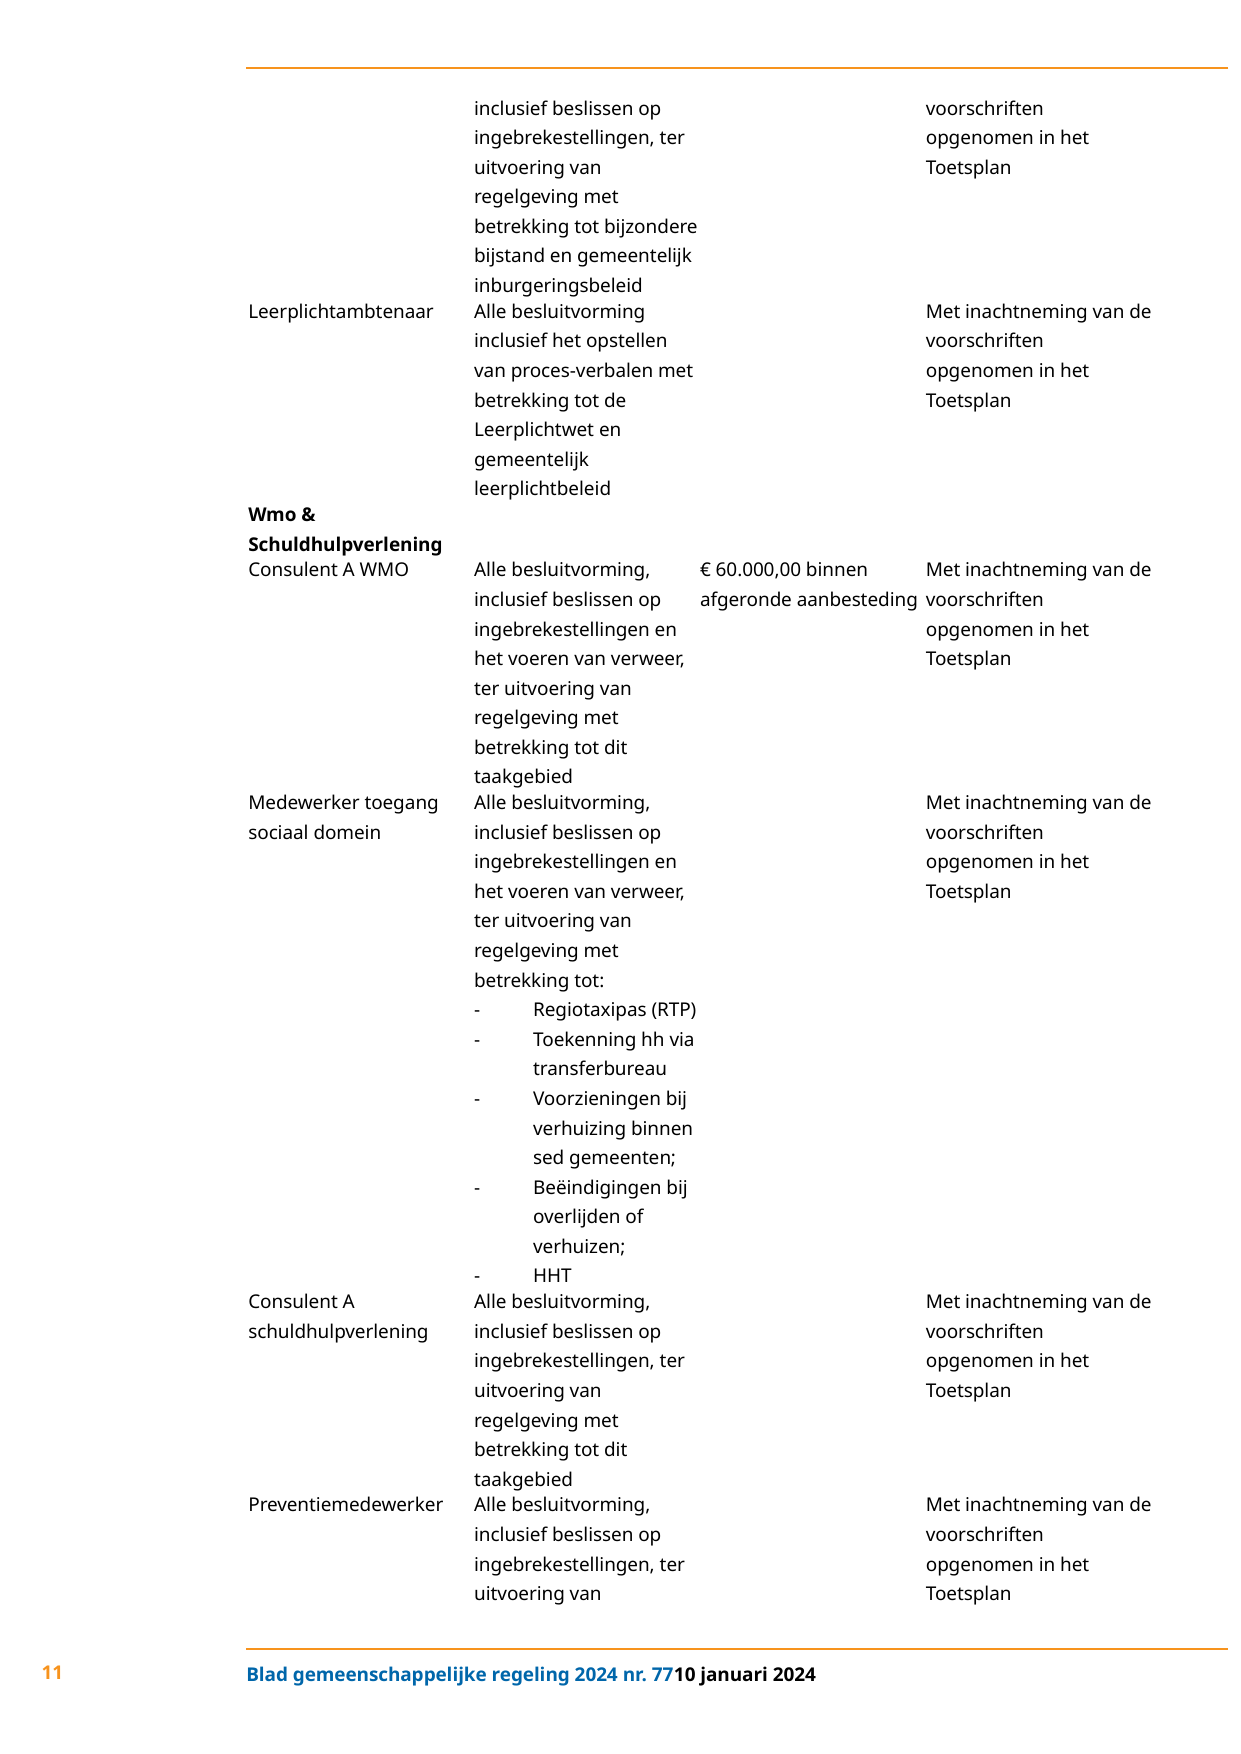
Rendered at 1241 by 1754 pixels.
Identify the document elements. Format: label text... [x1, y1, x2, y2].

table_cell Met inachtneming van de voorschriften opgenomen in het Toetsplan [926, 789, 1152, 1288]
table_cell Medewerker toegang sociaal domein [248, 789, 474, 1288]
table_cell voorschriften opgenomen in het Toetsplan [926, 95, 1152, 298]
table_cell [700, 95, 926, 298]
picture [41, 47, 231, 172]
table_cell Met inachtneming van de voorschriften opgenomen in het Toetsplan [926, 1289, 1152, 1492]
table_cell Alle besluitvorming, inclusief beslissen op ingebrekestellingen en het voeren van verweer, ter uitvoering van regelgeving met betrekking tot dit taakgebied [474, 557, 700, 789]
table_cell € 60.000,00 binnen afgeronde aanbesteding [700, 557, 926, 789]
table_cell [474, 501, 700, 557]
table_cell [700, 298, 926, 501]
table_cell [700, 1492, 926, 1606]
table_cell [248, 95, 474, 298]
table_cell Consulent A WMO [248, 557, 474, 789]
table_cell Alle besluitvorming, inclusief beslissen op ingebrekestellingen, ter uitvoering van [474, 1492, 700, 1606]
table_cell [700, 789, 926, 1288]
table_cell [700, 1289, 926, 1492]
table_cell Leerplichtambtenaar [248, 298, 474, 501]
table_cell Wmo & Schuldhulpverlening [248, 501, 474, 557]
table_cell Alle besluitvorming inclusief het opstellen van proces-verbalen met betrekking tot de Leerplichtwet en gemeentelijk leerplichtbeleid [474, 298, 700, 501]
table_cell Met inachtneming van de voorschriften opgenomen in het Toetsplan [926, 557, 1152, 789]
table_cell [926, 501, 1152, 557]
table_cell Met inachtneming van de voorschriften opgenomen in het Toetsplan [926, 1492, 1152, 1606]
table_cell Alle besluitvorming, inclusief beslissen op ingebrekestellingen en het voeren van verweer, ter uitvoering van regelgeving met betrekking tot: Regiotaxipas (RTP) Toekenning hh via transferbureau Voorzieningen bij verhuizing binnen sed gemeenten; Beëindigingen bij overlijden of verhuizen; HHT [474, 789, 700, 1288]
table_cell Consulent A schuldhulpverlening [248, 1289, 474, 1492]
table_cell inclusief beslissen op ingebrekestellingen, ter uitvoering van regelgeving met betrekking tot bijzondere bijstand en gemeentelijk inburgeringsbeleid [474, 95, 700, 298]
table_cell Met inachtneming van de voorschriften opgenomen in het Toetsplan [926, 298, 1152, 501]
table_cell Preventiemedewerker [248, 1492, 474, 1606]
table_cell Alle besluitvorming, inclusief beslissen op ingebrekestellingen, ter uitvoering van regelgeving met betrekking tot dit taakgebied [474, 1289, 700, 1492]
table_cell [700, 501, 926, 557]
